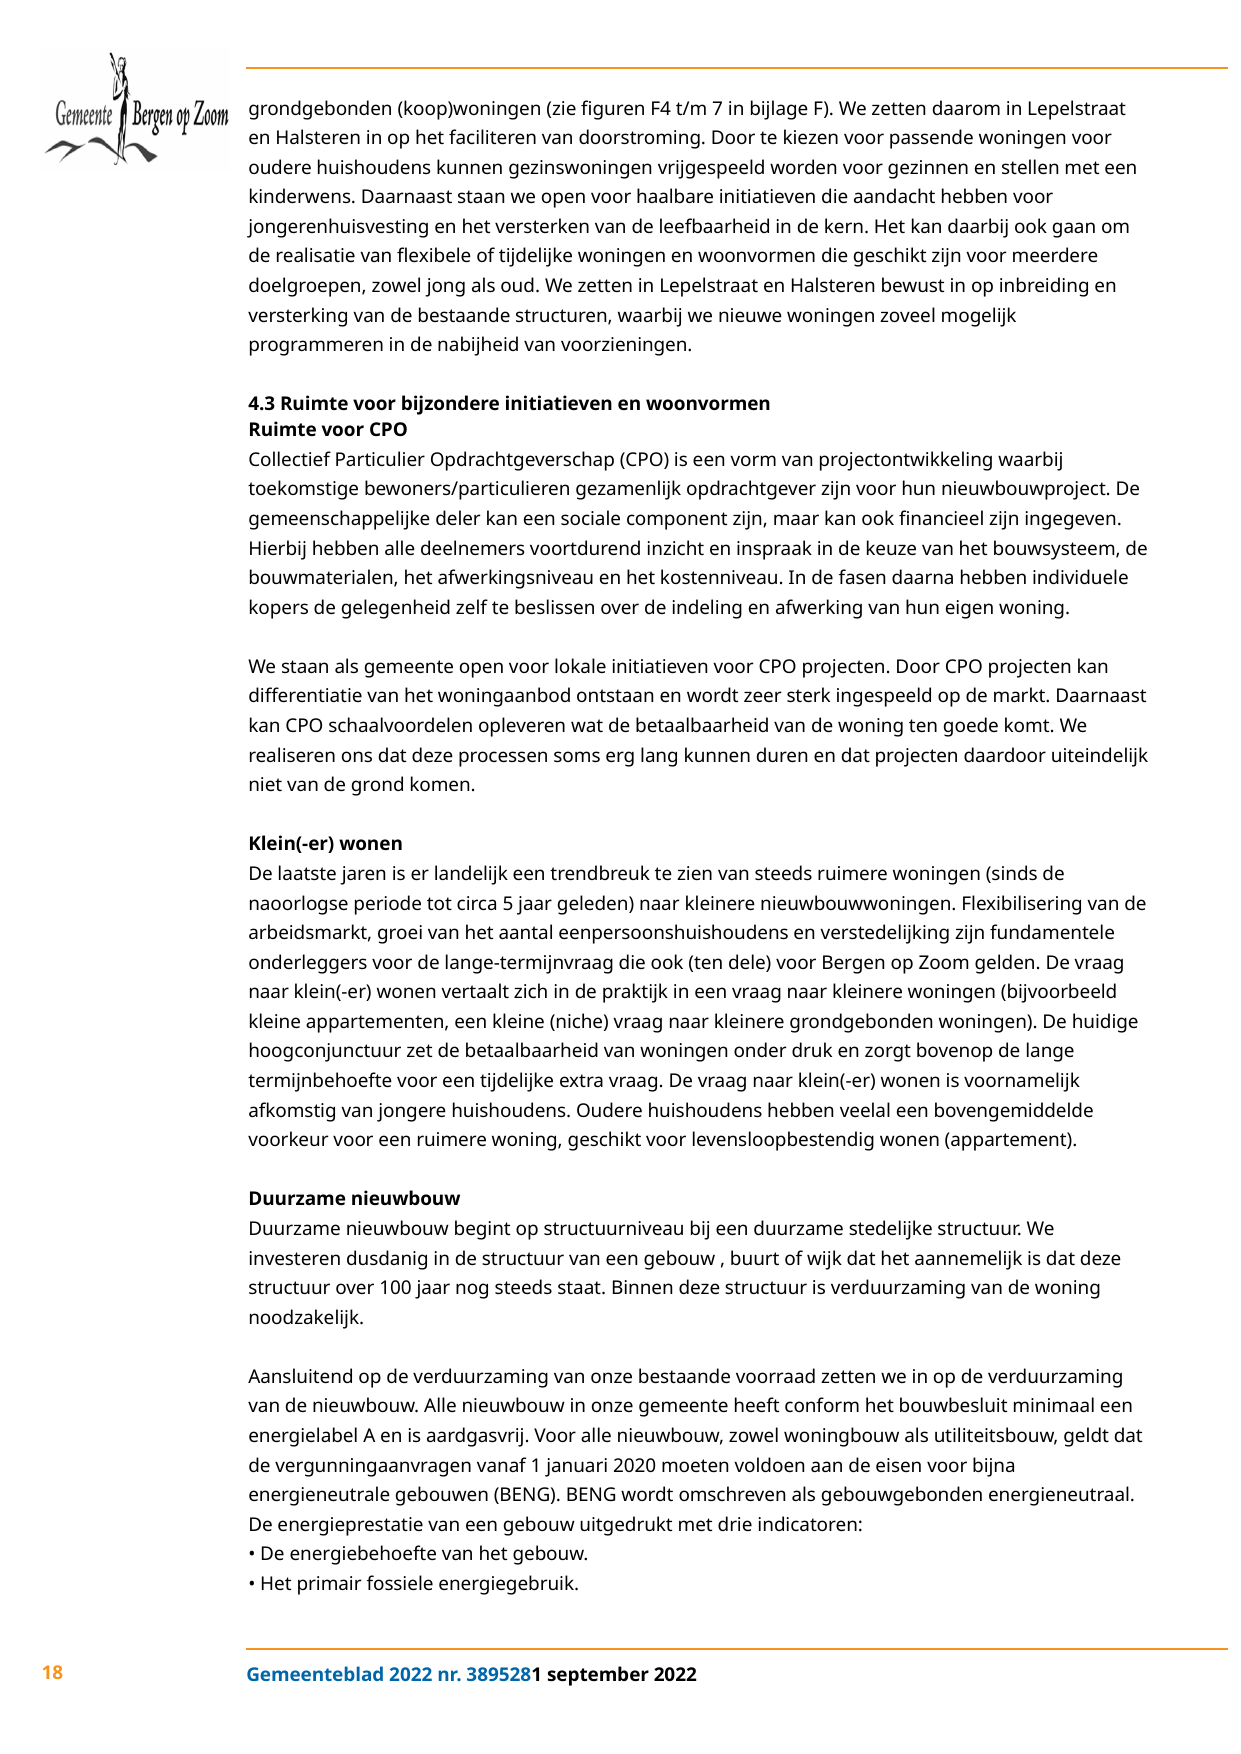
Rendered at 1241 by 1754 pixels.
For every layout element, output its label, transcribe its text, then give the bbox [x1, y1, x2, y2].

text 4.3 Ruimte voor bijzondere initiatieven en woonvormen [248, 391, 1152, 416]
text Duurzame nieuwbouw [248, 1186, 1152, 1211]
text Ruimte voor CPO [248, 416, 1152, 442]
text Klein(-er) wonen [248, 831, 1152, 856]
picture [41, 47, 231, 172]
text De laatste jaren is er landelijk een trendbreuk te zien van steeds ruimere woningen (sinds de naoorlogse periode tot circa 5 jaar geleden) naar kleinere nieuwbouwwoningen. Flexibilisering van de arbeidsmarkt, groei van het aantal eenpersoonshuishoudens en verstedelijking zijn fundamentele onderleggers voor de lange-termijnvraag die ook (ten dele) voor Bergen op Zoom gelden. De vraag naar klein(-er) wonen vertaalt zich in de praktijk in een vraag naar kleinere woningen (bijvoorbeeld kleine appartementen, een kleine (niche) vraag naar kleinere grondgebonden woningen). De huidige hoogconjunctuur zet de betaalbaarheid van woningen onder druk en zorgt bovenop de lange termijnbehoefte voor een tijdelijke extra vraag. De vraag naar klein(-er) wonen is voornamelijk afkomstig van jongere huishoudens. Oudere huishoudens hebben veelal een bovengemiddelde voorkeur voor een ruimere woning, geschikt voor levensloopbestendig wonen (appartement). [248, 860, 1152, 1152]
text grondgebonden (koop)woningen (zie figuren F4 t/m 7 in bijlage F). We zetten daarom in Lepelstraat en Halsteren in op het faciliteren van doorstroming. Door te kiezen voor passende woningen voor oudere huishoudens kunnen gezinswoningen vrijgespeeld worden voor gezinnen en stellen met een kinderwens. Daarnaast staan we open voor haalbare initiatieven die aandacht hebben voor jongerenhuisvesting en het versterken van de leefbaarheid in de kern. Het kan daarbij ook gaan om de realisatie van flexibele of tijdelijke woningen en woonvormen die geschikt zijn voor meerdere doelgroepen, zowel jong als oud. We zetten in Lepelstraat en Halsteren bewust in op inbreiding en versterking van de bestaande structuren, waarbij we nieuwe woningen zoveel mogelijk programmeren in de nabijheid van voorzieningen. [248, 95, 1152, 357]
text We staan als gemeente open voor lokale initiatieven voor CPO projecten. Door CPO projecten kan differentiatie van het woningaanbod ontstaan en wordt zeer sterk ingespeeld op de markt. Daarnaast kan CPO schaalvoordelen opleveren wat de betaalbaarheid van de woning ten goede komt. We realiseren ons dat deze processen soms erg lang kunnen duren en dat projecten daardoor uiteindelijk niet van de grond komen. [248, 653, 1152, 797]
text • De energiebehoefte van het gebouw. [248, 1541, 1152, 1566]
text Collectief Particulier Opdrachtgeverschap (CPO) is een vorm van projectontwikkeling waarbij toekomstige bewoners/particulieren gezamenlijk opdrachtgever zijn voor hun nieuwbouwproject. De gemeenschappelijke deler kan een sociale component zijn, maar kan ook financieel zijn ingegeven. Hierbij hebben alle deelnemers voortdurend inzicht en inspraak in de keuze van het bouwsysteem, de bouwmaterialen, het afwerkingsniveau en het kostenniveau. In de fasen daarna hebben individuele kopers de gelegenheid zelf te beslissen over de indeling en afwerking van hun eigen woning. [248, 446, 1152, 619]
text Duurzame nieuwbouw begint op structuurniveau bij een duurzame stedelijke structuur. We investeren dusdanig in de structuur van een gebouw , buurt of wijk dat het aannemelijk is dat deze structuur over 100 jaar nog steeds staat. Binnen deze structuur is verduurzaming van de woning noodzakelijk. [248, 1215, 1152, 1329]
text • Het primair fossiele energiegebruik. [248, 1570, 1152, 1596]
text Aansluitend op de verduurzaming van onze bestaande voorraad zetten we in op de verduurzaming van de nieuwbouw. Alle nieuwbouw in onze gemeente heeft conform het bouwbesluit minimaal een energielabel A en is aardgasvrij. Voor alle nieuwbouw, zowel woningbouw als utiliteitsbouw, geldt dat de vergunningaanvragen vanaf 1 januari 2020 moeten voldoen aan de eisen voor bijna energieneutrale gebouwen (BENG). BENG wordt omschreven als gebouwgebonden energieneutraal. De energieprestatie van een gebouw uitgedrukt met drie indicatoren: [248, 1363, 1152, 1537]
